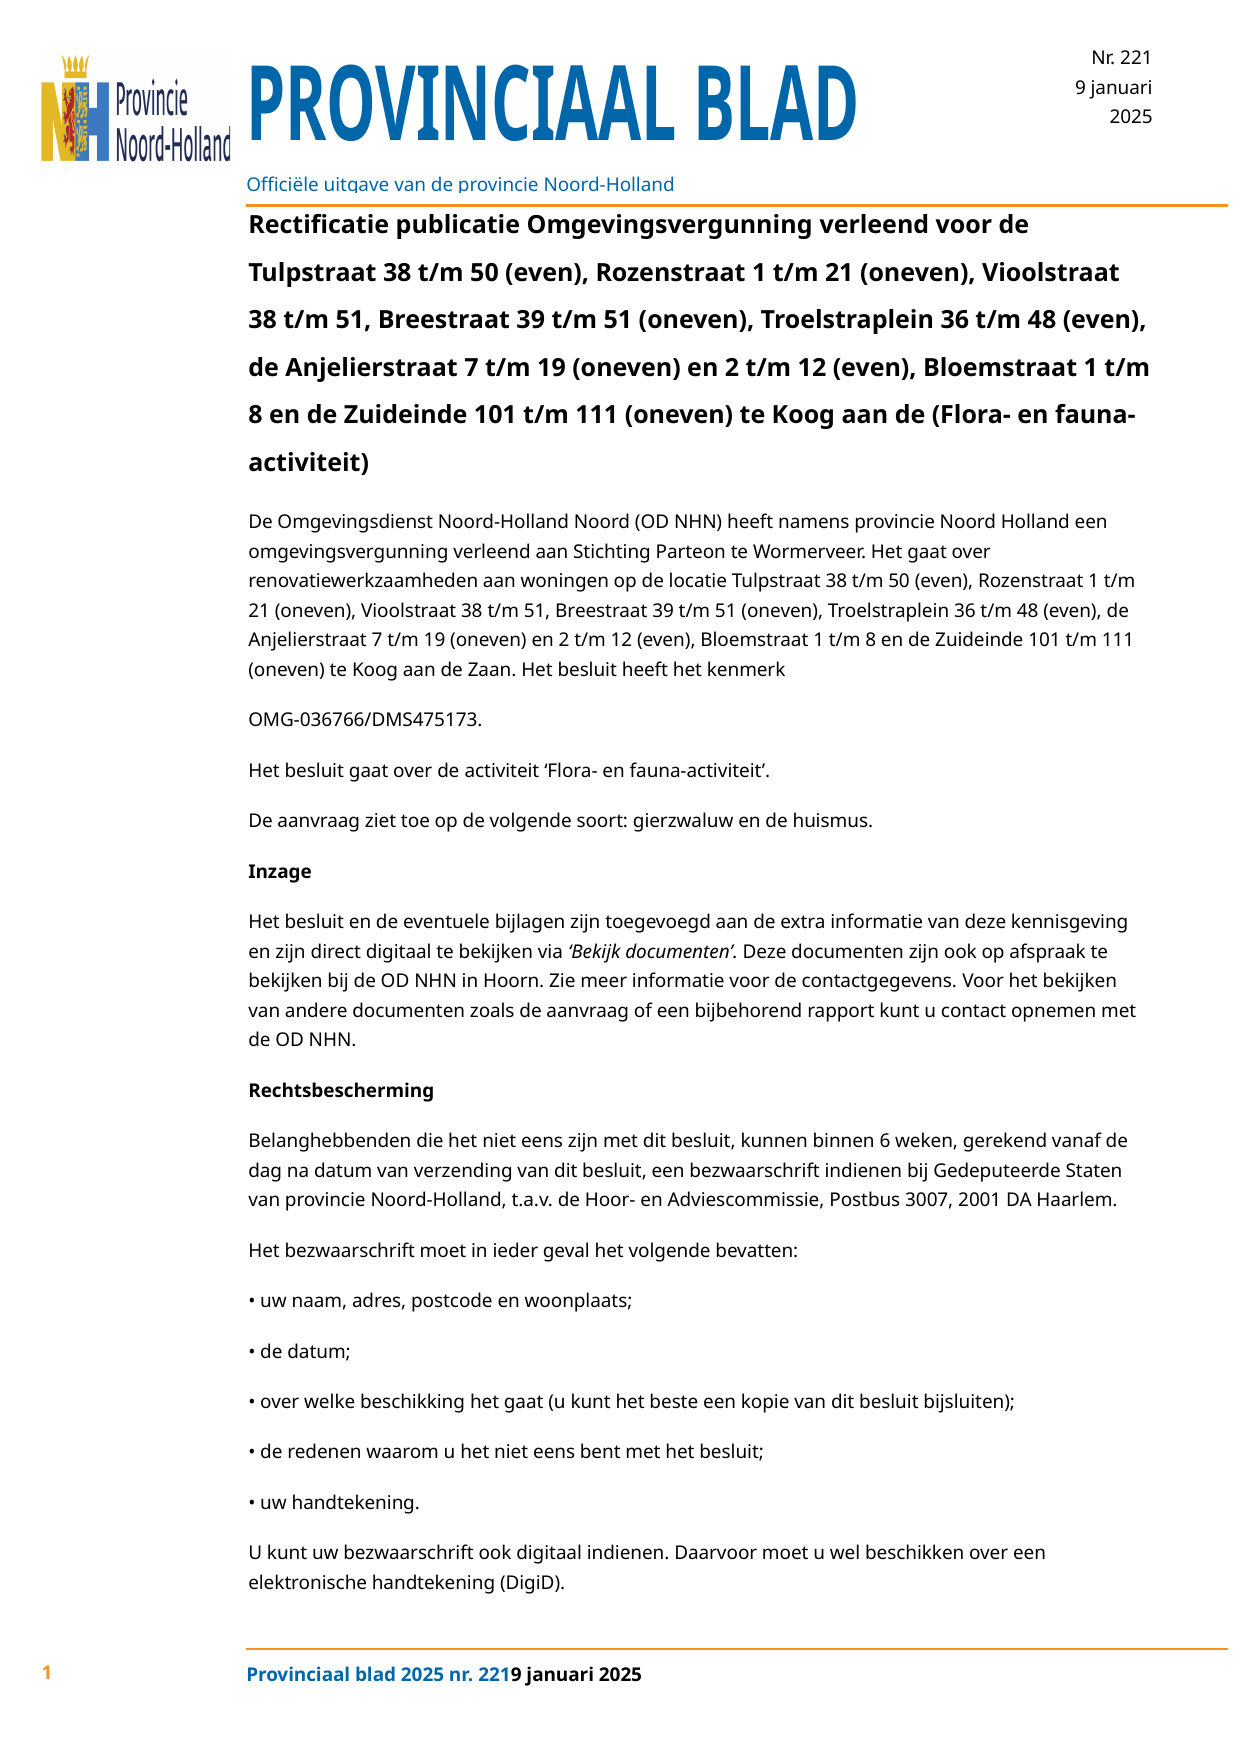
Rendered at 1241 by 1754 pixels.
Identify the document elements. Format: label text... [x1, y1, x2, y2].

text Het bezwaarschrift moet in ieder geval het volgende bevatten: [248, 1237, 1152, 1263]
text Inzage [248, 858, 1152, 884]
text Het besluit en de eventuele bijlagen zijn toegevoegd aan de extra informatie van deze kennisgeving en zijn direct digitaal te bekijken via ‘Bekijk documenten’. Deze documenten zijn ook op afspraak te bekijken bij de OD NHN in Hoorn. Zie meer informatie voor de contactgegevens. Voor het bekijken van andere documenten zoals de aanvraag of een bijbehorend rapport kunt u contact opnemen met de OD NHN. [248, 908, 1152, 1052]
text • over welke beschikking het gaat (u kunt het beste een kopie van dit besluit bijsluiten); [248, 1388, 1152, 1414]
text De aanvraag ziet toe op de volgende soort: gierzwaluw en de huismus. [248, 807, 1152, 833]
text Rectificatie publicatie Omgevingsvergunning verleend voor de Tulpstraat 38 t/m 50 (even), Rozenstraat 1 t/m 21 (oneven), Vioolstraat 38 t/m 51, Breestraat 39 t/m 51 (oneven), Troelstraplein 36 t/m 48 (even), de Anjelierstraat 7 t/m 19 (oneven) en 2 t/m 12 (even), Bloemstraat 1 t/m 8 en de Zuideinde 101 t/m 111 (oneven) te Koog aan de (Flora- en fauna-activiteit) [248, 207, 1152, 479]
text Het besluit gaat over de activiteit ‘Flora- en fauna-activiteit’. [248, 757, 1152, 783]
text OMG-036766/DMS475173. [248, 707, 1152, 732]
text De Omgevingsdienst Noord-Holland Noord (OD NHN) heeft namens provincie Noord Holland een omgevingsvergunning verleend aan Stichting Parteon te Wormerveer. Het gaat over renovatiewerkzaamheden aan woningen op de locatie Tulpstraat 38 t/m 50 (even), Rozenstraat 1 t/m 21 (oneven), Vioolstraat 38 t/m 51, Breestraat 39 t/m 51 (oneven), Troelstraplein 36 t/m 48 (even), de Anjelierstraat 7 t/m 19 (oneven) en 2 t/m 12 (even), Bloemstraat 1 t/m 8 en de Zuideinde 101 t/m 111 (oneven) te Koog aan de Zaan. Het besluit heeft het kenmerk [248, 508, 1152, 682]
text • de datum; [248, 1338, 1152, 1364]
text U kunt uw bezwaarschrift ook digitaal indienen. Daarvoor moet u wel beschikken over een elektronische handtekening (DigiD). [248, 1539, 1152, 1595]
text • uw handtekening. [248, 1489, 1152, 1515]
text Belanghebbenden die het niet eens zijn met dit besluit, kunnen binnen 6 weken, gerekend vanaf de dag na datum van verzending van dit besluit, een bezwaarschrift indienen bij Gedeputeerde Staten van provincie Noord-Holland, t.a.v. de Hoor- en Adviescommissie, Postbus 3007, 2001 DA Haarlem. [248, 1127, 1152, 1212]
text Rechtsbescherming [248, 1077, 1152, 1103]
text • uw naam, adres, postcode en woonplaats; [248, 1287, 1152, 1313]
picture [41, 47, 231, 172]
text • de redenen waarom u het niet eens bent met het besluit; [248, 1439, 1152, 1464]
